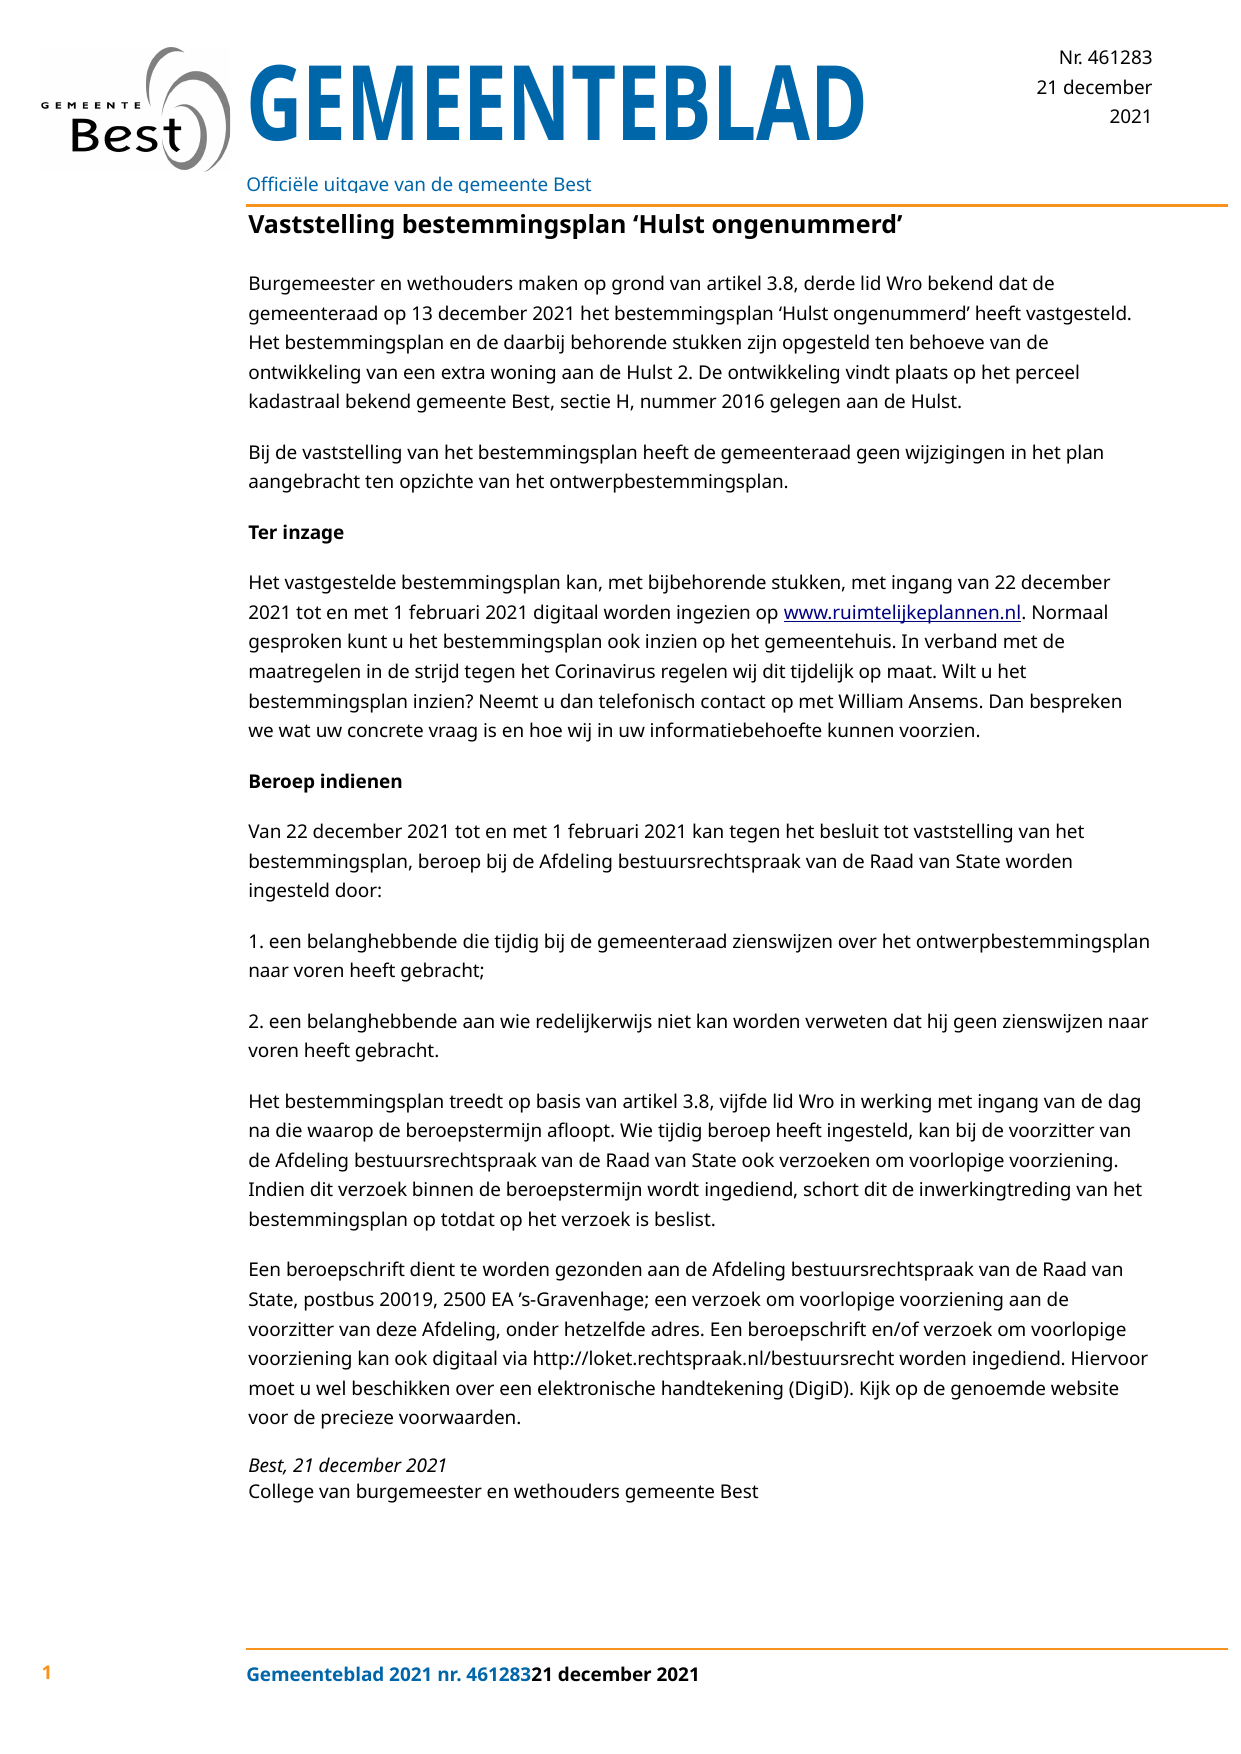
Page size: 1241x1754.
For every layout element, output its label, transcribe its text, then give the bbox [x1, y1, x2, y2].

text Een beroepschrift dient te worden gezonden aan de Afdeling bestuursrechtspraak van de Raad van State, postbus 20019, 2500 EA ’s-Gravenhage; een verzoek om voorlopige voorziening aan de voorzitter van deze Afdeling, onder hetzelfde adres. Een beroepschrift en/of verzoek om voorlopige voorziening kan ook digitaal via http://loket.rechtspraak.nl/bestuursrecht worden ingediend. Hiervoor moet u wel beschikken over een elektronische handtekening (DigiD). Kijk op de genoemde website voor de precieze voorwaarden. [248, 1257, 1152, 1430]
text Het bestemmingsplan treedt op basis van artikel 3.8, vijfde lid Wro in werking met ingang van de dag na die waarop de beroepstermijn afloopt. Wie tijdig beroep heeft ingesteld, kan bij de voorzitter van de Afdeling bestuursrechtspraak van de Raad van State ook verzoeken om voorlopige voorziening. Indien dit verzoek binnen de beroepstermijn wordt ingediend, schort dit de inwerkingtreding van het bestemmingsplan op totdat op het verzoek is beslist. [248, 1088, 1152, 1232]
text 2. een belanghebbende aan wie redelijkerwijs niet kan worden verweten dat hij geen zienswijzen naar voren heeft gebracht. [248, 1008, 1152, 1063]
picture [41, 47, 231, 172]
text Van 22 december 2021 tot en met 1 februari 2021 kan tegen het besluit tot vaststelling van het bestemmingsplan, beroep bij de Afdeling bestuursrechtspraak van de Raad van State worden ingesteld door: [248, 818, 1152, 903]
text 1. een belanghebbende die tijdig bij de gemeenteraad zienswijzen over het ontwerpbestemmingsplan naar voren heeft gebracht; [248, 928, 1152, 983]
text College van burgemeester en wethouders gemeente Best [248, 1478, 1152, 1504]
text Burgemeester en wethouders maken op grond van artikel 3.8, derde lid Wro bekend dat de gemeenteraad op 13 december 2021 het bestemmingsplan ‘Hulst ongenummerd’ heeft vastgesteld. Het bestemmingsplan en de daarbij behorende stukken zijn opgesteld ten behoeve van de ontwikkeling van een extra woning aan de Hulst 2. De ontwikkeling vindt plaats op het perceel kadastraal bekend gemeente Best, sectie H, nummer 2016 gelegen aan de Hulst. [248, 270, 1152, 414]
text Het vastgestelde bestemmingsplan kan, met bijbehorende stukken, met ingang van 22 december 2021 tot en met 1 februari 2021 digitaal worden ingezien op www.ruimtelijkeplannen.nl. Normaal gesproken kunt u het bestemmingsplan ook inzien op het gemeentehuis. In verband met de maatregelen in de strijd tegen het Corinavirus regelen wij dit tijdelijk op maat. Wilt u het bestemmingsplan inzien? Neemt u dan telefonisch contact op met William Ansems. Dan bespreken we wat uw concrete vraag is en hoe wij in uw informatiebehoefte kunnen voorzien. [248, 569, 1152, 743]
text Best, 21 december 2021 [248, 1452, 1152, 1478]
text Bij de vaststelling van het bestemmingsplan heeft de gemeenteraad geen wijzigingen in het plan aangebracht ten opzichte van het ontwerpbestemmingsplan. [248, 439, 1152, 494]
text Ter inzage [248, 519, 1152, 545]
text Vaststelling bestemmingsplan ‘Hulst ongenummerd’ [248, 207, 1152, 241]
text Beroep indienen [248, 768, 1152, 793]
